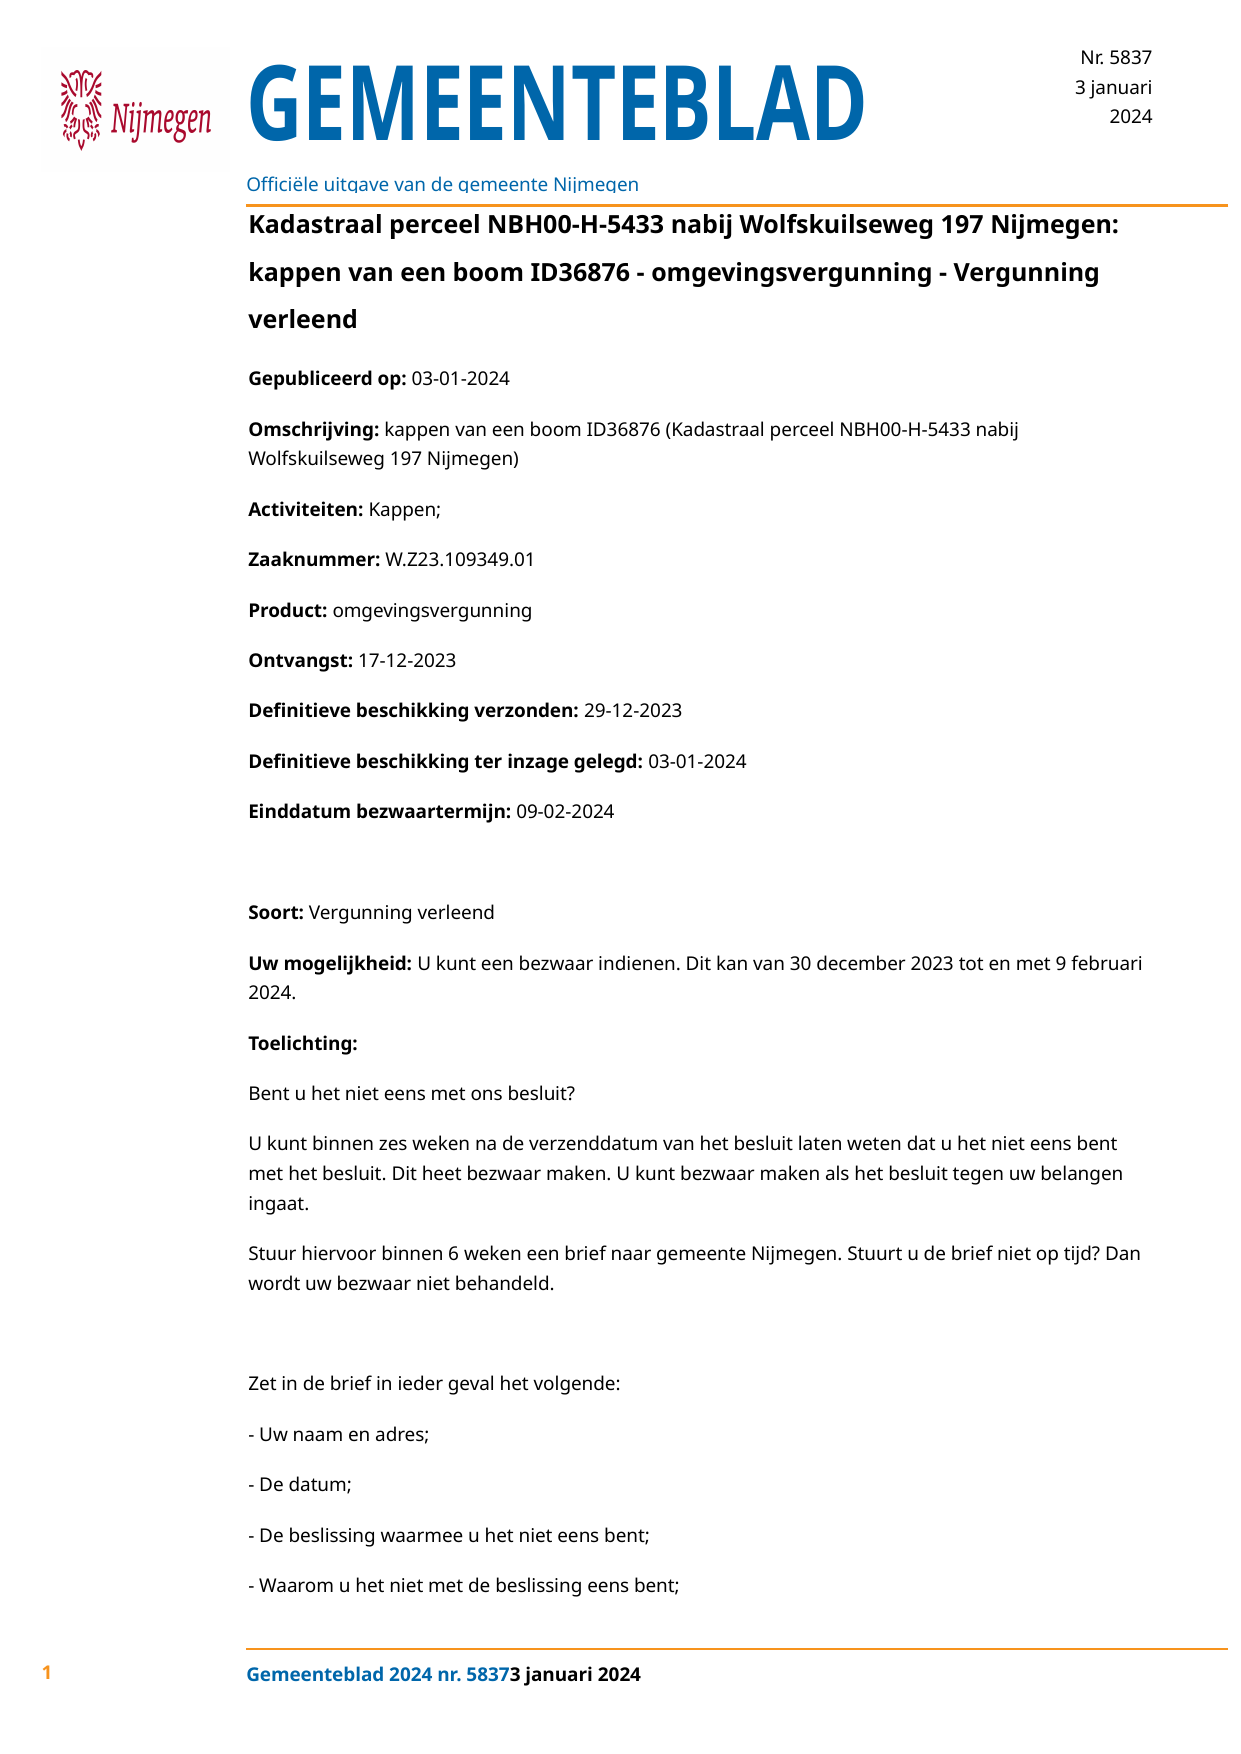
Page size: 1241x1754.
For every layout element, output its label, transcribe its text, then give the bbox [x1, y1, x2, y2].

text Zet in de brief in ieder geval het volgende: [248, 1371, 1152, 1396]
text Stuur hiervoor binnen 6 weken een brief naar gemeente Nijmegen. Stuurt u de brief niet op tijd? Dan wordt uw bezwaar niet behandeld. [248, 1240, 1152, 1295]
text Einddatum bezwaartermijn: 09-02-2024 [248, 798, 1152, 824]
text Bent u het niet eens met ons besluit? [248, 1080, 1152, 1106]
text Toelichting: [248, 1030, 1152, 1055]
text - De datum; [248, 1471, 1152, 1497]
text - Uw naam en adres; [248, 1421, 1152, 1447]
text Omschrijving: kappen van een boom ID36876 (Kadastraal perceel NBH00-H-5433 nabij Wolfskuilseweg 197 Nijmegen) [248, 416, 1152, 471]
text Definitieve beschikking ter inzage gelegd: 03-01-2024 [248, 748, 1152, 774]
text Ontvangst: 17-12-2023 [248, 647, 1152, 673]
text Activiteiten: Kappen; [248, 496, 1152, 522]
text Uw mogelijkheid: U kunt een bezwaar indienen. Dit kan van 30 december 2023 tot en met 9 februari 2024. [248, 950, 1152, 1005]
picture [41, 47, 231, 172]
text - De beslissing waarmee u het niet eens bent; [248, 1522, 1152, 1547]
text - Waarom u het niet met de beslissing eens bent; [248, 1572, 1152, 1598]
text Kadastraal perceel NBH00-H-5433 nabij Wolfskuilseweg 197 Nijmegen: kappen van een boom ID36876 - omgevingsvergunning - Vergunning verleend [248, 207, 1152, 336]
text Gepubliceerd op: 03-01-2024 [248, 366, 1152, 391]
text Definitieve beschikking verzonden: 29-12-2023 [248, 698, 1152, 723]
text Soort: Vergunning verleend [248, 899, 1152, 925]
text Product: omgevingsvergunning [248, 597, 1152, 622]
text Zaaknummer: W.Z23.109349.01 [248, 546, 1152, 572]
text U kunt binnen zes weken na de verzenddatum van het besluit laten weten dat u het niet eens bent met het besluit. Dit heet bezwaar maken. U kunt bezwaar maken als het besluit tegen uw belangen ingaat. [248, 1131, 1152, 1215]
